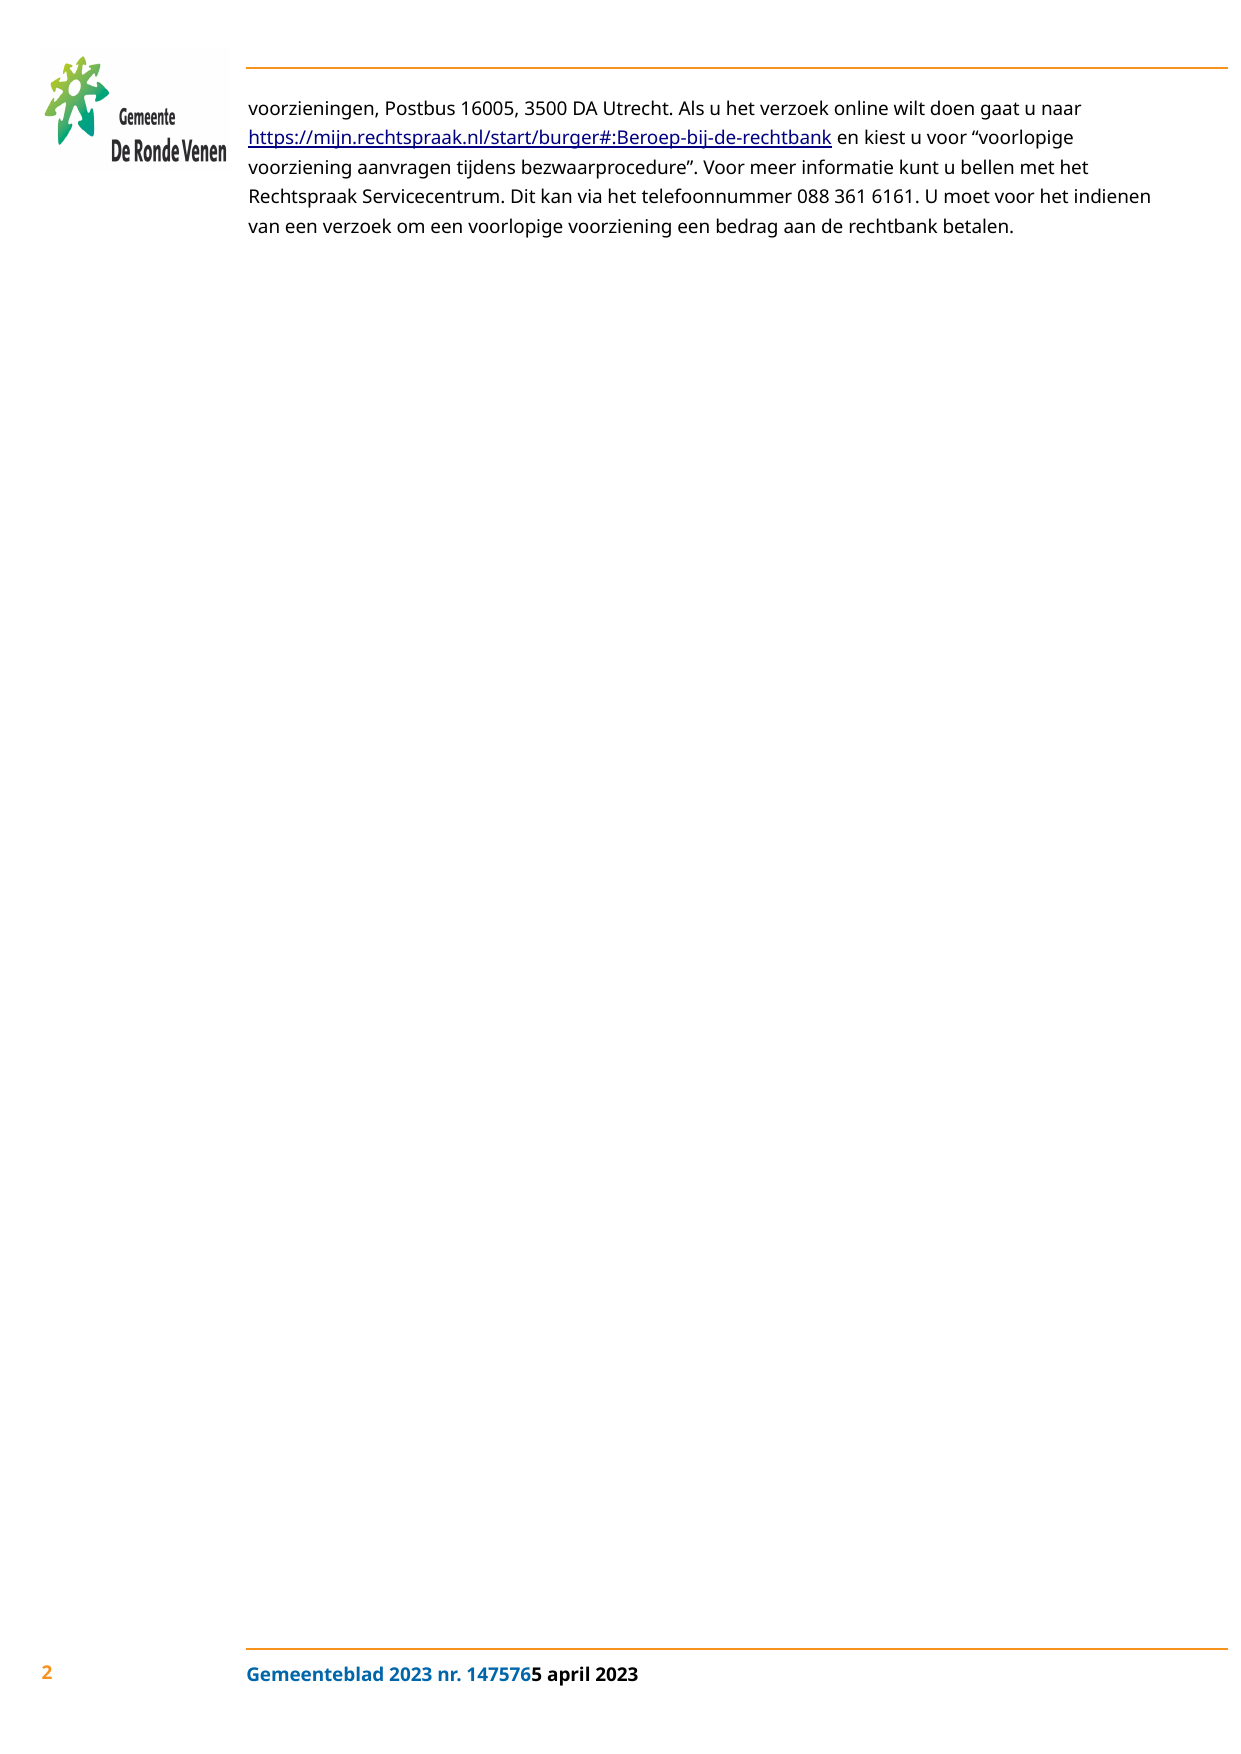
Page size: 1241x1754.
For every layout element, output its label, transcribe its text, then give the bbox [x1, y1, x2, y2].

text voorzieningen, Postbus 16005, 3500 DA Utrecht. Als u het verzoek online wilt doen gaat u naar https://mijn.rechtspraak.nl/start/burger#:Beroep-bij-de-rechtbank en kiest u voor “voorlopige voorziening aanvragen tijdens bezwaarprocedure”. Voor meer informatie kunt u bellen met het Rechtspraak Servicecentrum. Dit kan via het telefoonnummer 088 361 6161. U moet voor het indienen van een verzoek om een voorlopige voorziening een bedrag aan de rechtbank betalen. [248, 95, 1152, 239]
picture [41, 47, 231, 172]
